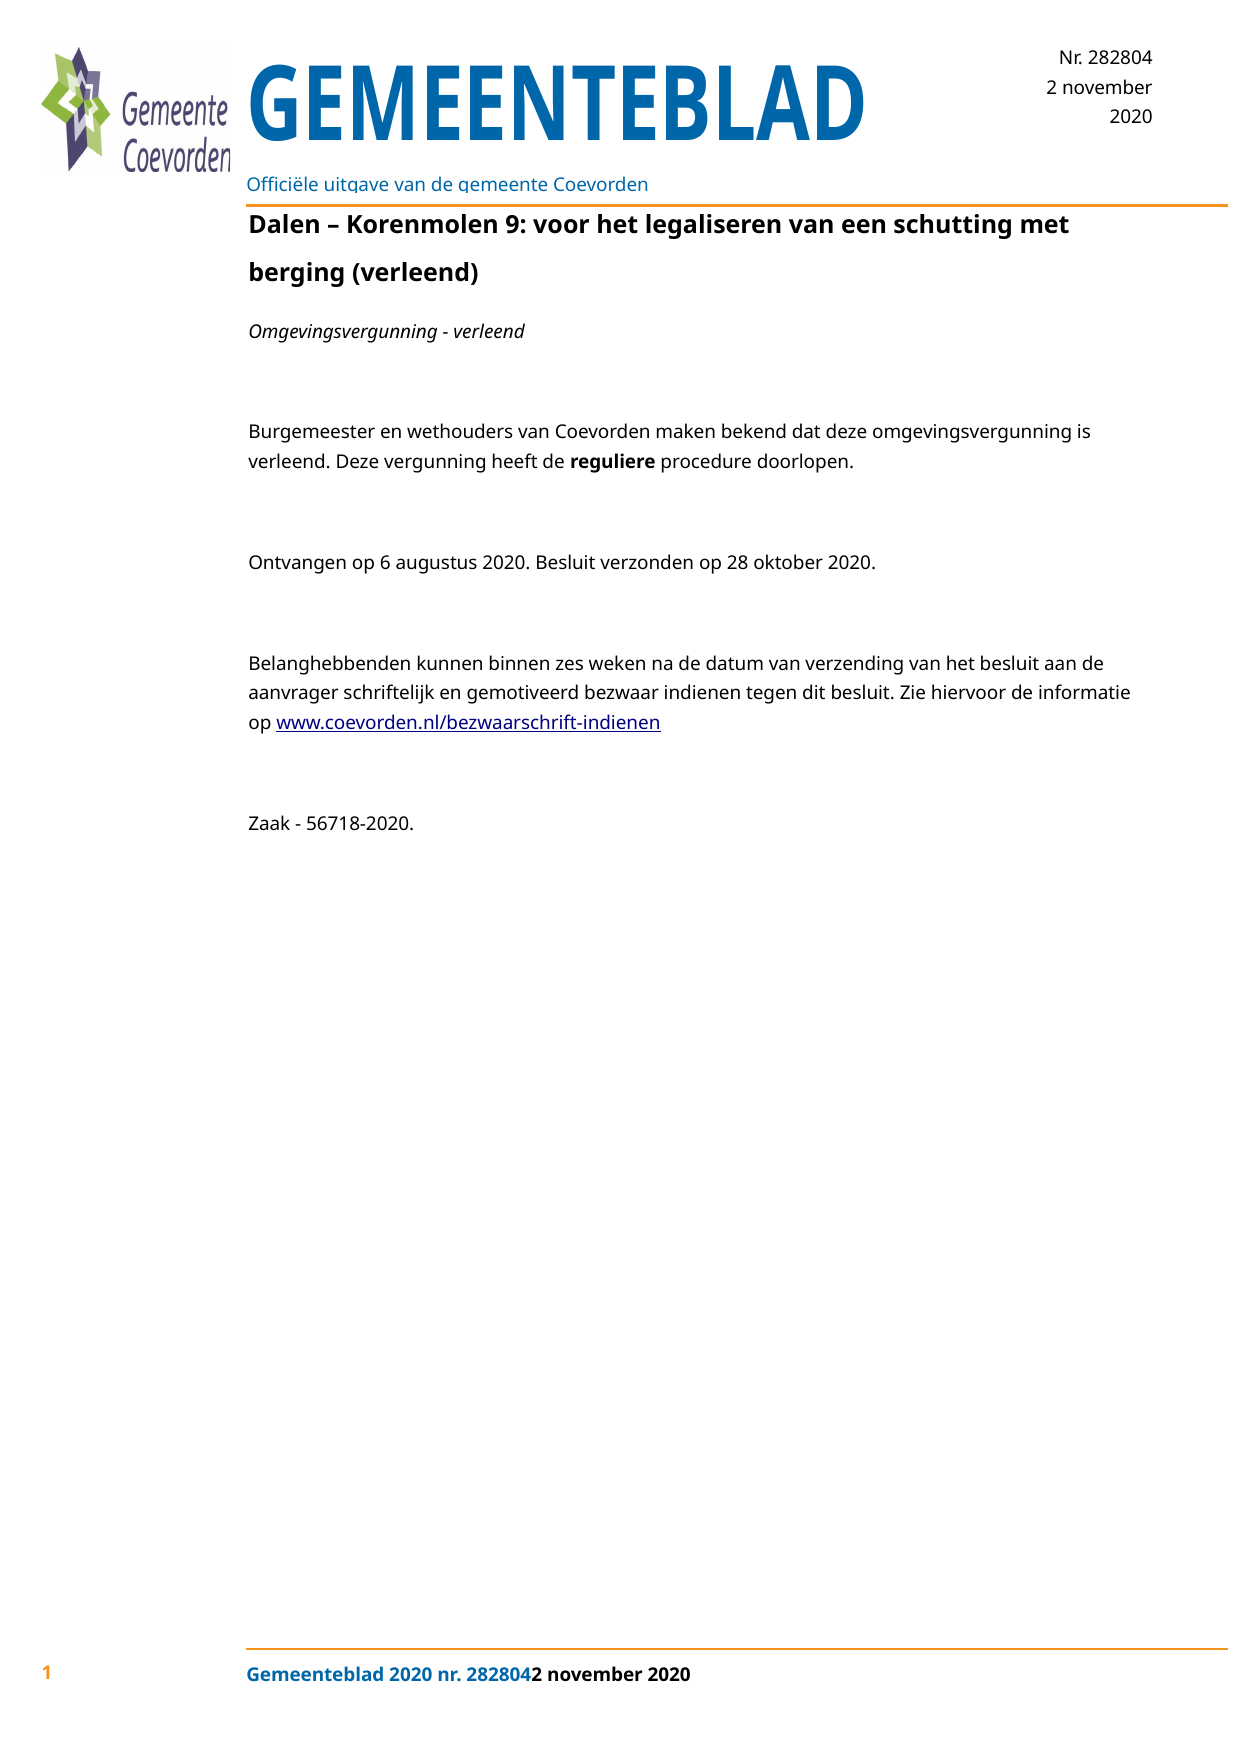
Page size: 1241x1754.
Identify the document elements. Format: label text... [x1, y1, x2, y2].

text Belanghebbenden kunnen binnen zes weken na de datum van verzending van het besluit aan de aanvrager schriftelijk en gemotiveerd bezwaar indienen tegen dit besluit. Zie hiervoor de informatie op www.coevorden.nl/bezwaarschrift-indienen [248, 650, 1152, 735]
text Burgemeester en wethouders van Coevorden maken bekend dat deze omgevingsvergunning is verleend. Deze vergunning heeft de reguliere procedure doorlopen. [248, 419, 1152, 474]
text Zaak - 56718-2020. [248, 810, 1152, 836]
text Dalen – Korenmolen 9: voor het legaliseren van een schutting met berging (verleend) [248, 207, 1152, 288]
text Omgevingsvergunning - verleend [248, 318, 1152, 344]
picture [41, 47, 231, 172]
text Ontvangen op 6 augustus 2020. Besluit verzonden op 28 oktober 2020. [248, 549, 1152, 575]
